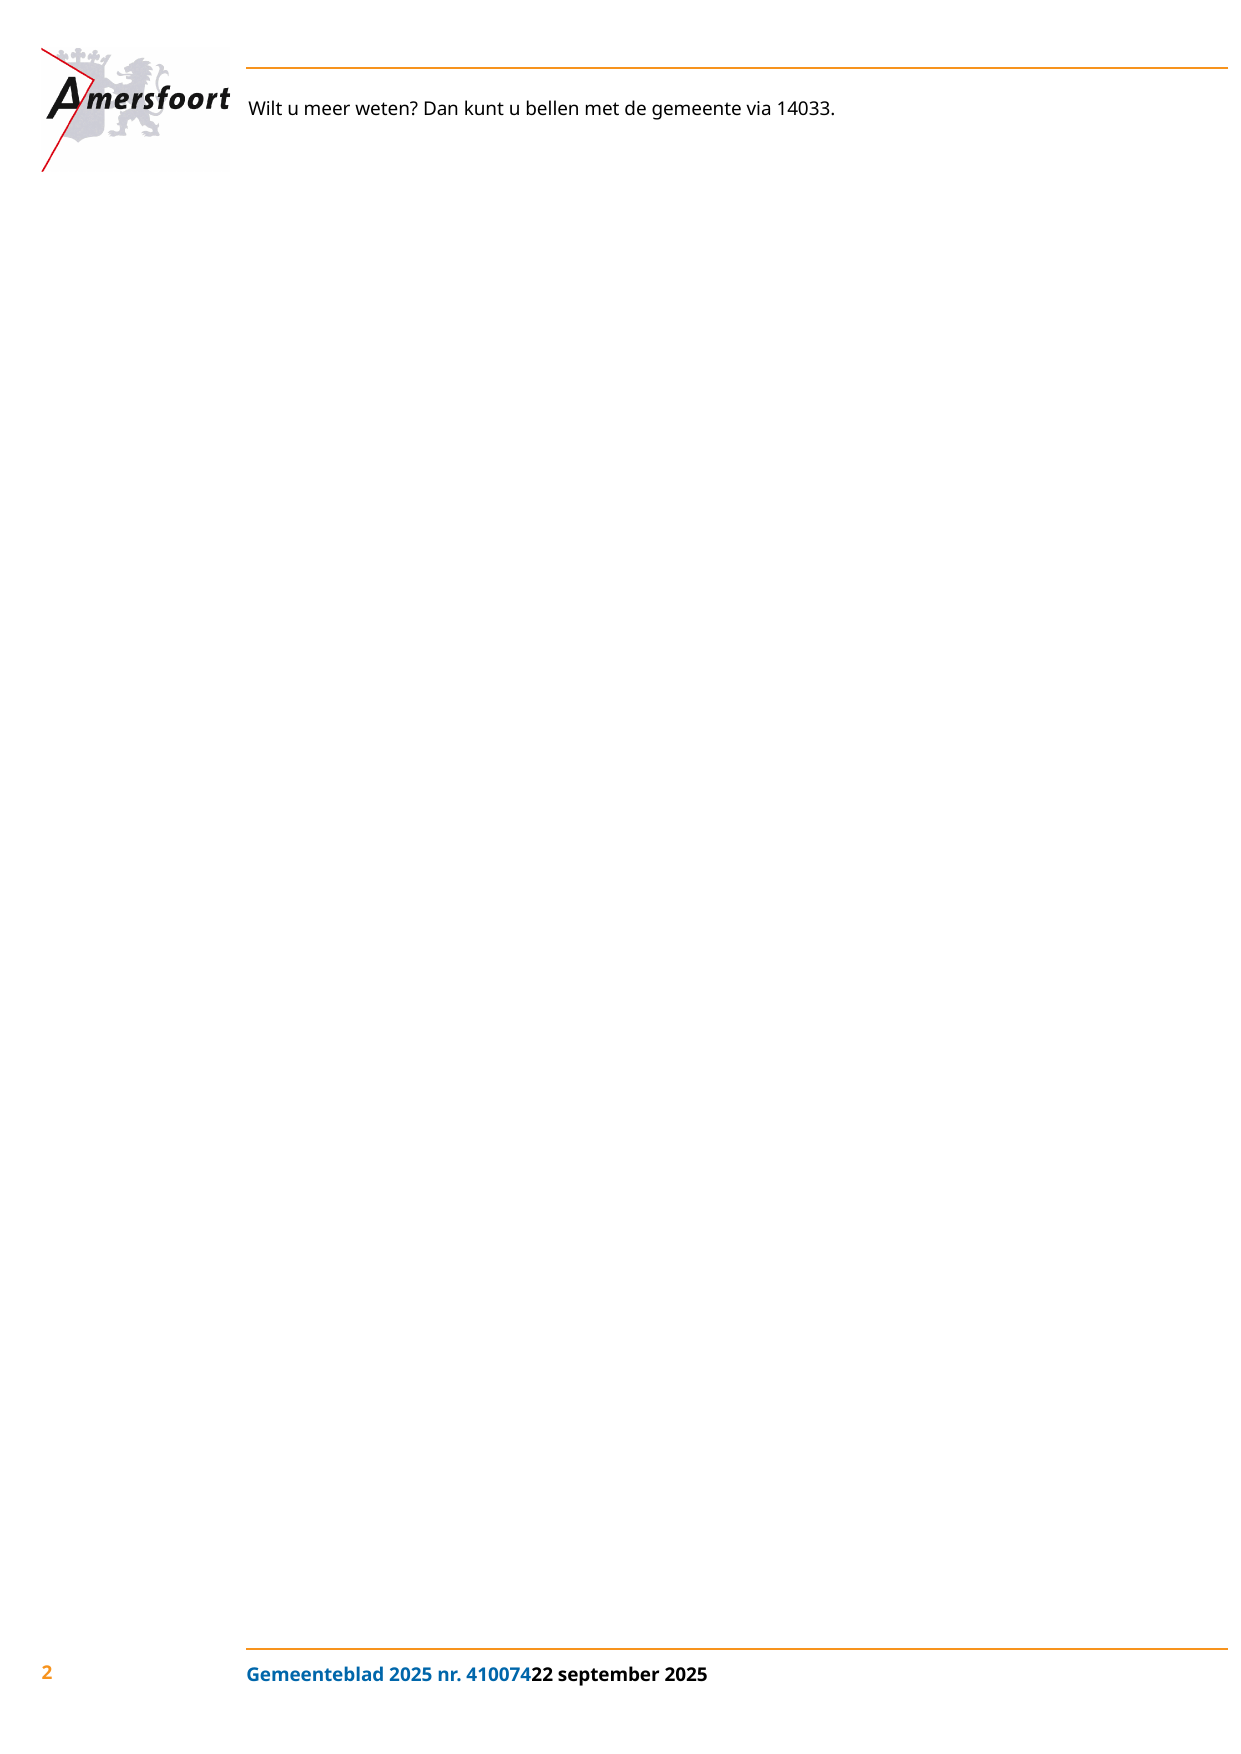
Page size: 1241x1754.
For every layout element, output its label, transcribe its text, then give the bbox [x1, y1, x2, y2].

text Wilt u meer weten? Dan kunt u bellen met de gemeente via 14033. [248, 95, 1152, 121]
picture [41, 47, 231, 172]
